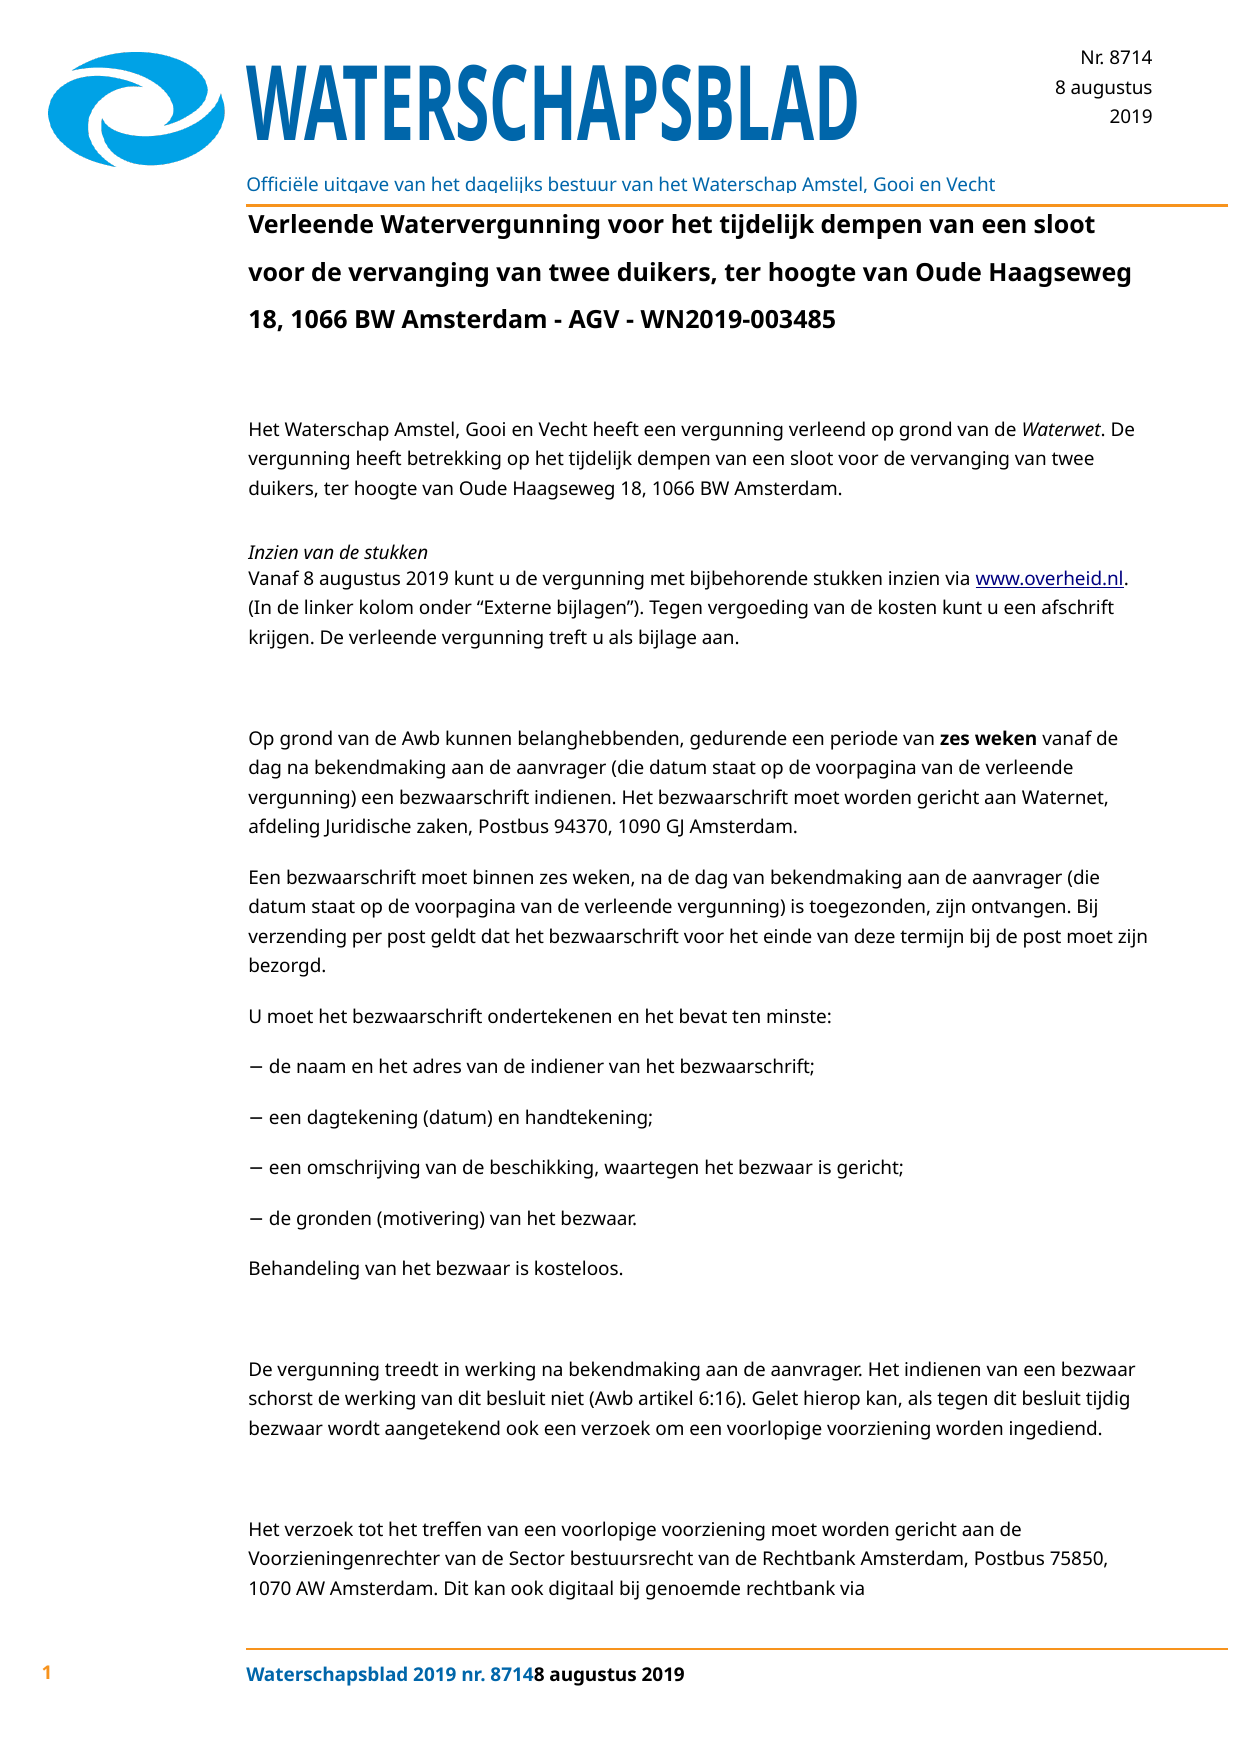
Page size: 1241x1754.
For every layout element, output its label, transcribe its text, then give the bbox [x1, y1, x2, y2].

text De vergunning treedt in werking na bekendmaking aan de aanvrager. Het indienen van een bezwaar schorst de werking van dit besluit niet (Awb artikel 6:16). Gelet hierop kan, als tegen dit besluit tijdig bezwaar wordt aangetekend ook een verzoek om een voorlopige voorziening worden ingediend. [248, 1356, 1152, 1441]
text − een omschrijving van de beschikking, waartegen het bezwaar is gericht; [248, 1154, 1152, 1180]
text − een dagtekening (datum) en handtekening; [248, 1104, 1152, 1130]
text Het Waterschap Amstel, Gooi en Vecht heeft een vergunning verleend op grond van de Waterwet. De vergunning heeft betrekking op het tijdelijk dempen van een sloot voor de vervanging van twee duikers, ter hoogte van Oude Haagseweg 18, 1066 BW Amsterdam. [248, 416, 1152, 501]
text − de gronden (motivering) van het bezwaar. [248, 1205, 1152, 1231]
text Behandeling van het bezwaar is kosteloos. [248, 1255, 1152, 1281]
text − de naam en het adres van de indiener van het bezwaarschrift; [248, 1053, 1152, 1079]
picture [41, 47, 231, 172]
text Op grond van de Awb kunnen belanghebbenden, gedurende een periode van zes weken vanaf de dag na bekendmaking aan de aanvrager (die datum staat op de voorpagina van de verleende vergunning) een bezwaarschrift indienen. Het bezwaarschrift moet worden gericht aan Waternet, afdeling Juridische zaken, Postbus 94370, 1090 GJ Amsterdam. [248, 725, 1152, 839]
text Het verzoek tot het treffen van een voorlopige voorziening moet worden gericht aan de Voorzieningenrechter van de Sector bestuursrecht van de Rechtbank Amsterdam, Postbus 75850, 1070 AW Amsterdam. Dit kan ook digitaal bij genoemde rechtbank via [248, 1516, 1152, 1601]
text Inzien van de stukken [248, 539, 1152, 565]
text Verleende Watervergunning voor het tijdelijk dempen van een sloot voor de vervanging van twee duikers, ter hoogte van Oude Haagseweg 18, 1066 BW Amsterdam - AGV - WN2019-003485 [248, 207, 1152, 336]
text Vanaf 8 augustus 2019 kunt u de vergunning met bijbehorende stukken inzien via www.overheid.nl. (In de linker kolom onder “Externe bijlagen”). Tegen vergoeding van de kosten kunt u een afschrift krijgen. De verleende vergunning treft u als bijlage aan. [248, 565, 1152, 650]
text U moet het bezwaarschrift ondertekenen en het bevat ten minste: [248, 1003, 1152, 1029]
text Een bezwaarschrift moet binnen zes weken, na de dag van bekendmaking aan de aanvrager (die datum staat op de voorpagina van de verleende vergunning) is toegezonden, zijn ontvangen. Bij verzending per post geldt dat het bezwaarschrift voor het einde van deze termijn bij de post moet zijn bezorgd. [248, 864, 1152, 978]
